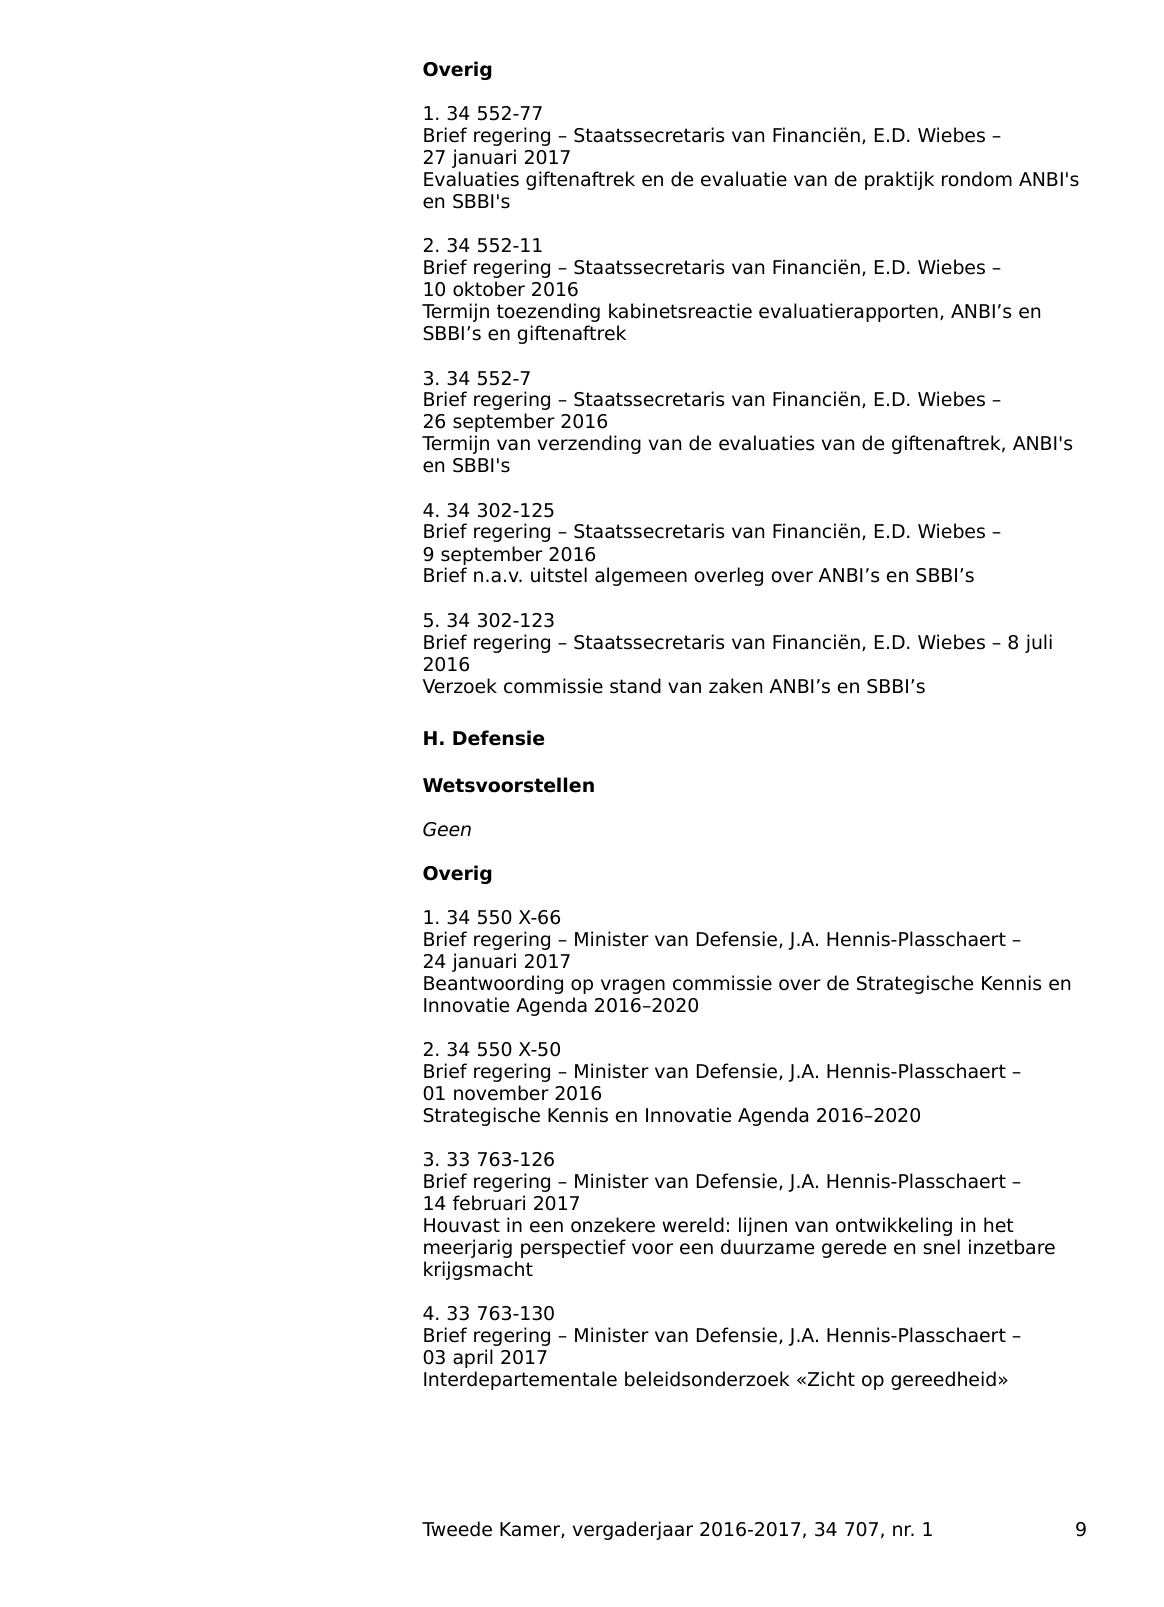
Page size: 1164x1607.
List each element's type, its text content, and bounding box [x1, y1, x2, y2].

text Brief n.a.v. uitstel algemeen overleg over ANBI’s en SBBI’s [422, 565, 1087, 587]
text Termijn toezending kabinetsreactie evaluatierapporten, ANBI’s en SBBI’s en giftenaftrek [422, 301, 1087, 345]
text Brief regering – Staatssecretaris van Financiën, E.D. Wiebes – 9 september 2016 [422, 521, 1087, 565]
subtitle Wetsvoorstellen [422, 774, 1087, 796]
text Brief regering – Minister van Defensie, J.A. Hennis-Plasschaert – 01 november 2016 [422, 1061, 1087, 1105]
text 4. 33 763-130 [422, 1303, 1087, 1325]
text Strategische Kennis en Innovatie Agenda 2016–2020 [422, 1105, 1087, 1127]
text Interdepartementale beleidsonderzoek «Zicht op gereedheid» [422, 1369, 1087, 1391]
subtitle Overig [422, 863, 1087, 885]
text Termijn van verzending van de evaluaties van de giftenaftrek, ANBI's en SBBI's [422, 433, 1087, 477]
text 1. 34 552-77 [422, 103, 1087, 125]
text Verzoek commissie stand van zaken ANBI’s en SBBI’s [422, 676, 1087, 697]
subtitle H. Defensie [422, 727, 1087, 749]
text Brief regering – Staatssecretaris van Financiën, E.D. Wiebes – 27 januari 2017 [422, 125, 1087, 169]
text Brief regering – Staatssecretaris van Financiën, E.D. Wiebes – 10 oktober 2016 [422, 257, 1087, 301]
text Brief regering – Minister van Defensie, J.A. Hennis-Plasschaert – 03 april 2017 [422, 1325, 1087, 1369]
text Geen [422, 819, 1087, 841]
text 5. 34 302-123 [422, 609, 1087, 632]
text Brief regering – Minister van Defensie, J.A. Hennis-Plasschaert – 14 februari 2017 [422, 1171, 1087, 1215]
text 3. 33 763-126 [422, 1149, 1087, 1171]
text Evaluaties giftenaftrek en de evaluatie van de praktijk rondom ANBI's en SBBI's [422, 169, 1087, 213]
text 2. 34 550 X-50 [422, 1039, 1087, 1061]
text 1. 34 550 X-66 [422, 907, 1087, 929]
text Brief regering – Minister van Defensie, J.A. Hennis-Plasschaert – 24 januari 2017 [422, 929, 1087, 973]
text Brief regering – Staatssecretaris van Financiën, E.D. Wiebes – 26 september 2016 [422, 389, 1087, 433]
text Houvast in een onzekere wereld: lijnen van ontwikkeling in het meerjarig perspectief voor een duurzame gerede en snel inzetbare krijgsmacht [422, 1215, 1087, 1281]
text 2. 34 552-11 [422, 235, 1087, 257]
text Brief regering – Staatssecretaris van Financiën, E.D. Wiebes – 8 juli 2016 [422, 632, 1087, 676]
text Beantwoording op vragen commissie over de Strategische Kennis en Innovatie Agenda 2016–2020 [422, 973, 1087, 1017]
text 4. 34 302-125 [422, 499, 1087, 521]
text 3. 34 552-7 [422, 367, 1087, 389]
subtitle Overig [422, 59, 1087, 81]
